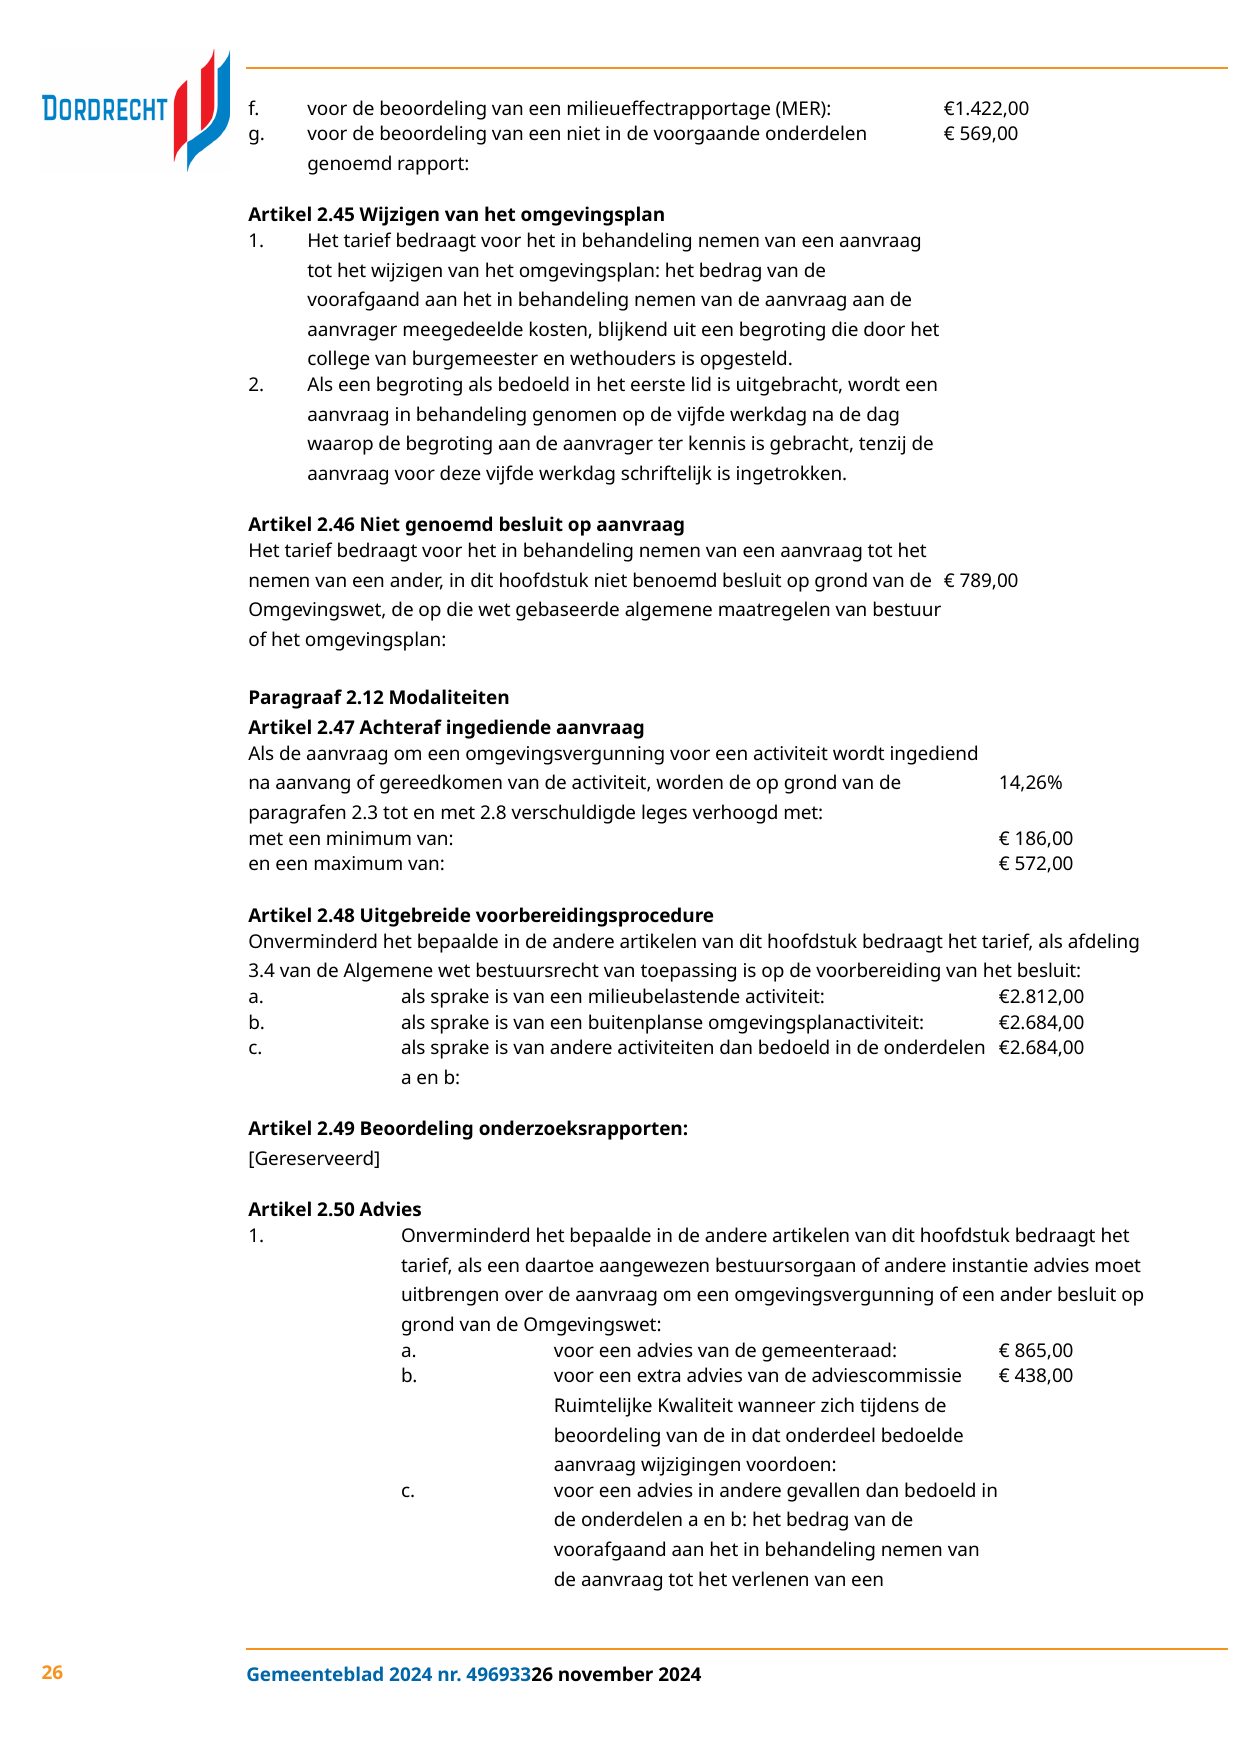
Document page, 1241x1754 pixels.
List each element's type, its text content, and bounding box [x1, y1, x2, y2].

table_cell € 438,00 [999, 1363, 1152, 1477]
table_cell [944, 176, 1152, 202]
table_cell € 789,00 [944, 537, 1152, 652]
table_cell Artikel 2.48 Uitgebreide voorbereidingsprocedure [248, 902, 1152, 928]
table_cell [248, 1337, 401, 1363]
table_cell als sprake is van een milieubelastende activiteit: [401, 983, 999, 1009]
table_cell [944, 512, 1152, 537]
table_cell c. [401, 1477, 554, 1592]
text Paragraaf 2.12 Modaliteiten [248, 684, 1152, 710]
table_cell [248, 1363, 401, 1477]
table_cell € 186,00 [999, 825, 1152, 851]
table_cell €2.812,00 [999, 983, 1152, 1009]
table_cell en een maximum van: [248, 851, 999, 876]
table_cell [248, 176, 944, 202]
table_cell € 572,00 [999, 851, 1152, 876]
table_header Artikel 2.47 Achteraf ingediende aanvraag [248, 714, 1152, 740]
table_cell voor de beoordeling van een milieueffectrapportage (MER): [248, 95, 944, 121]
table_cell €1.422,00 [944, 95, 1152, 121]
table_cell voor een advies in andere gevallen dan bedoeld in de onderdelen a en b: het bedrag van de voorafgaand aan het in behandeling nemen van de aanvraag tot het verlenen van een [554, 1477, 999, 1592]
table_cell Artikel 2.46 Niet genoemd besluit op aanvraag [248, 512, 944, 537]
table_cell Onverminderd het bepaalde in de andere artikelen van dit hoofdstuk bedraagt het tarief, als een daartoe aangewezen bestuursorgaan of andere instantie advies moet uitbrengen over de aanvraag om een omgevingsvergunning of een ander besluit op grond van de Omgevingswet: [401, 1223, 1152, 1337]
table_cell [944, 486, 1152, 512]
table_cell € 569,00 [944, 121, 1152, 176]
table_cell 1. [248, 1223, 401, 1337]
table_cell [999, 1477, 1152, 1592]
table_cell b. [248, 1009, 401, 1034]
table_cell a. [401, 1337, 554, 1363]
table_cell [944, 202, 1152, 227]
table_cell Artikel 2.49 Beoordeling onderzoeksrapporten: [Gereserveerd] [248, 1116, 1152, 1171]
table_cell [248, 486, 944, 512]
table_cell 14,26% [999, 740, 1152, 825]
table_cell [944, 227, 1152, 371]
table_cell als sprake is van andere activiteiten dan bedoeld in de onderdelen a en b: [401, 1035, 999, 1090]
table_cell Onverminderd het bepaalde in de andere artikelen van dit hoofdstuk bedraagt het tarief, als afdeling 3.4 van de Algemene wet bestuursrecht van toepassing is op de voorbereiding van het besluit: [248, 928, 1152, 983]
table_cell voor de beoordeling van een niet in de voorgaande onderdelen genoemd rapport: [248, 121, 944, 176]
table_cell Als een begroting als bedoeld in het eerste lid is uitgebracht, wordt een aanvraag in behandeling genomen op de vijfde werkdag na de dag waarop de begroting aan de aanvrager ter kennis is gebracht, tenzij de aanvraag voor deze vijfde werkdag schriftelijk is ingetrokken. [248, 371, 944, 486]
table_cell Het tarief bedraagt voor het in behandeling nemen van een aanvraag tot het nemen van een ander, in dit hoofdstuk niet benoemd besluit op grond van de Omgevingswet, de op die wet gebaseerde algemene maatregelen van bestuur of het omgevingsplan: [248, 537, 944, 652]
table_cell €2.684,00 [999, 1035, 1152, 1090]
table_cell als sprake is van een buitenplanse omgevingsplanactiviteit: [401, 1009, 999, 1034]
table_cell a. [248, 983, 401, 1009]
table_cell Als de aanvraag om een omgevingsvergunning voor een activiteit wordt ingediend na aanvang of gereedkomen van de activiteit, worden de op grond van de paragrafen 2.3 tot en met 2.8 verschuldigde leges verhoogd met: [248, 740, 999, 825]
table_cell Artikel 2.50 Advies [248, 1197, 1152, 1222]
table_cell c. [248, 1035, 401, 1090]
table_cell € 865,00 [999, 1337, 1152, 1363]
table_cell [248, 876, 1152, 902]
table_cell [944, 371, 1152, 486]
table_cell Het tarief bedraagt voor het in behandeling nemen van een aanvraag tot het wijzigen van het omgevingsplan: het bedrag van de voorafgaand aan het in behandeling nemen van de aanvraag aan de aanvrager meegedeelde kosten, blijkend uit een begroting die door het college van burgemeester en wethouders is opgesteld. [248, 227, 944, 371]
table_cell Artikel 2.45 Wijzigen van het omgevingsplan [248, 202, 944, 227]
table_cell b. [401, 1363, 554, 1477]
table_cell €2.684,00 [999, 1009, 1152, 1034]
table_cell met een minimum van: [248, 825, 999, 851]
table_cell voor een extra advies van de adviescommissie Ruimtelijke Kwaliteit wanneer zich tijdens de beoordeling van de in dat onderdeel bedoelde aanvraag wijzigingen voordoen: [554, 1363, 999, 1477]
table_cell [248, 1477, 401, 1592]
table_cell [248, 1171, 1152, 1197]
picture [41, 47, 231, 172]
table_cell [248, 1090, 1152, 1116]
table_cell voor een advies van de gemeenteraad: [554, 1337, 999, 1363]
